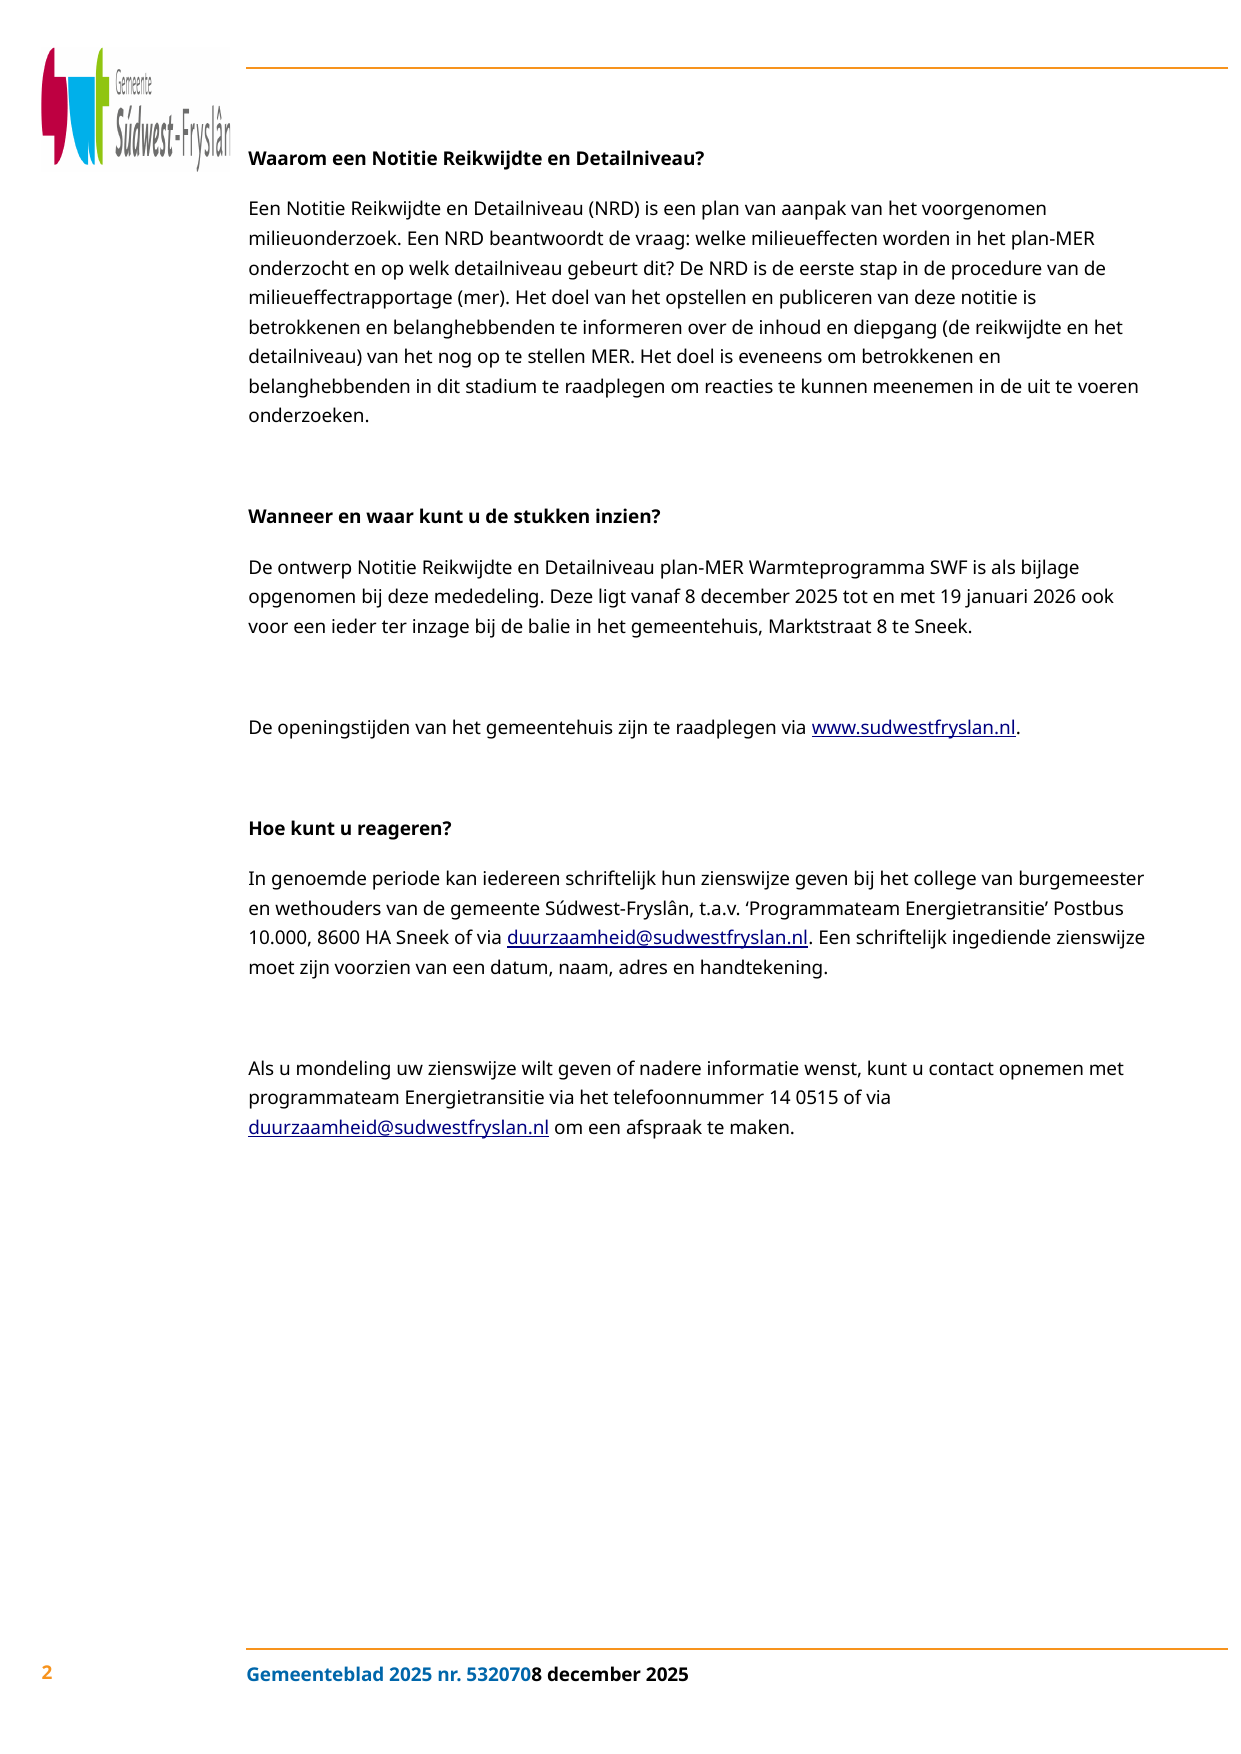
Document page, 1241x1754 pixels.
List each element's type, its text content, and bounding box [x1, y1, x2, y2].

text Een Notitie Reikwijdte en Detailniveau (NRD) is een plan van aanpak van het voorgenomen milieuonderzoek. Een NRD beantwoordt de vraag: welke milieueffecten worden in het plan-MER onderzocht en op welk detailniveau gebeurt dit? De NRD is de eerste stap in de procedure van de milieueffectrapportage (mer). Het doel van het opstellen en publiceren van deze notitie is betrokkenen en belanghebbenden te informeren over de inhoud en diepgang (de reikwijdte en het detailniveau) van het nog op te stellen MER. Het doel is eveneens om betrokkenen en belanghebbenden in dit stadium te raadplegen om reacties te kunnen meenemen in de uit te voeren onderzoeken. [248, 196, 1152, 428]
text De openingstijden van het gemeentehuis zijn te raadplegen via www.sudwestfryslan.nl. [248, 714, 1152, 740]
picture [41, 47, 231, 172]
text In genoemde periode kan iedereen schriftelijk hun zienswijze geven bij het college van burgemeester en wethouders van de gemeente Súdwest-Fryslân, t.a.v. ‘Programmateam Energietransitie’ Postbus 10.000, 8600 HA Sneek of via duurzaamheid@sudwestfryslan.nl. Een schriftelijk ingediende zienswijze moet zijn voorzien van een datum, naam, adres en handtekening. [248, 865, 1152, 980]
text Hoe kunt u reageren? [248, 815, 1152, 841]
text Als u mondeling uw zienswijze wilt geven of nadere informatie wenst, kunt u contact opnemen met programmateam Energietransitie via het telefoonnummer 14 0515 of via duurzaamheid@sudwestfryslan.nl om een afspraak te maken. [248, 1055, 1152, 1140]
text Wanneer en waar kunt u de stukken inzien? [248, 503, 1152, 529]
text Waarom een Notitie Reikwijdte en Detailniveau? [248, 145, 1152, 171]
text De ontwerp Notitie Reikwijdte en Detailniveau plan-MER Warmteprogramma SWF is als bijlage opgenomen bij deze mededeling. Deze ligt vanaf 8 december 2025 tot en met 19 januari 2026 ook voor een ieder ter inzage bij de balie in het gemeentehuis, Marktstraat 8 te Sneek. [248, 554, 1152, 639]
